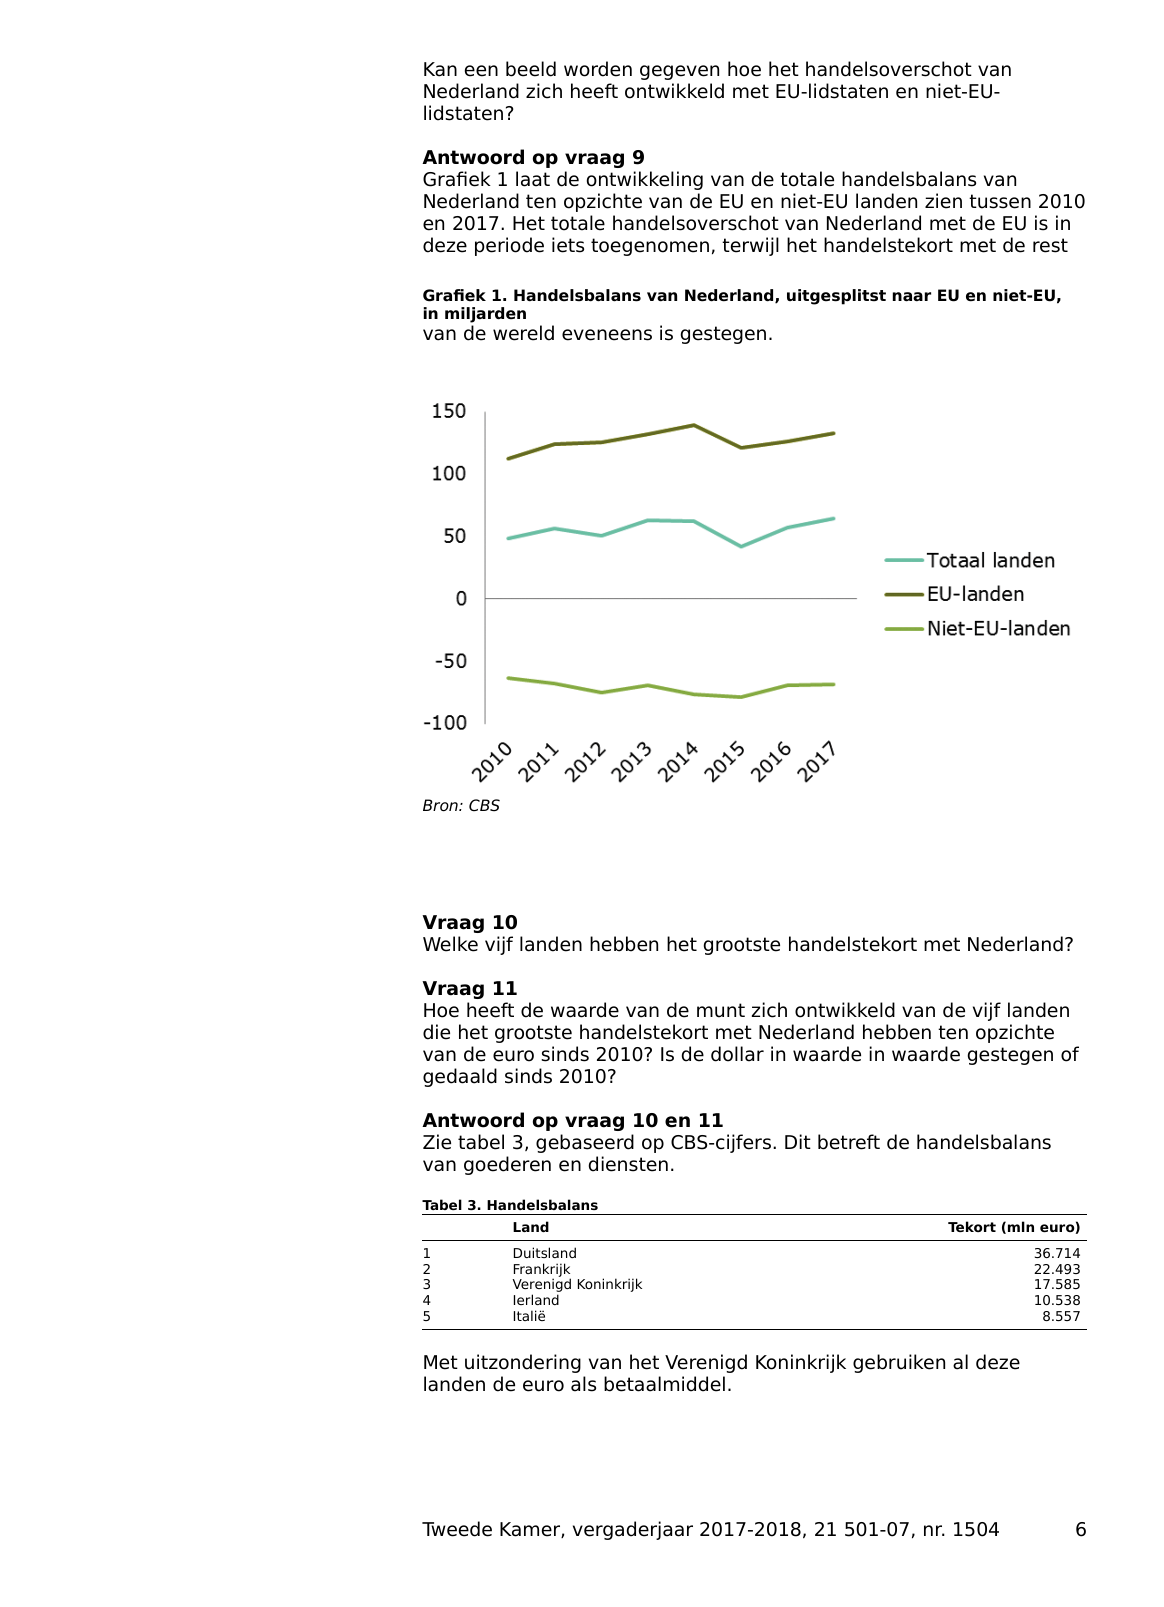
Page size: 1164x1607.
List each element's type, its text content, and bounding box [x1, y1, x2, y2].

text Vraag 10 [422, 912, 1087, 934]
text Met uitzondering van het Verenigd Koninkrijk gebruiken al deze landen de euro als betaalmiddel. [422, 1352, 1087, 1396]
text Hoe heeft de waarde van de munt zich ontwikkeld van de vijf landen die het grootste handelstekort met Nederland hebben ten opzichte van de euro sinds 2010? Is de dollar in waarde in waarde gestegen of gedaald sinds 2010? [422, 1000, 1087, 1088]
table_cell 22.493 [830, 1261, 1087, 1277]
table_cell 4 [422, 1293, 506, 1309]
table_cell 5 [422, 1309, 506, 1329]
text Antwoord op vraag 10 en 11 [422, 1110, 1087, 1132]
picture [422, 401, 1072, 785]
table_cell 2 [422, 1261, 506, 1277]
text Bron: CBS [422, 797, 1072, 815]
table_cell Land [506, 1215, 829, 1240]
table_cell 8.557 [830, 1309, 1087, 1329]
text Welke vijf landen hebben het grootste handelstekort met Nederland? [422, 934, 1087, 956]
text Zie tabel 3, gebaseerd op CBS-cijfers. Dit betreft de handelsbalans van goederen en diensten. [422, 1132, 1087, 1176]
text Grafiek 1. Handelsbalans van Nederland, uitgesplitst naar EU en niet-EU, in miljarden [422, 287, 1072, 323]
text Grafiek 1 laat de ontwikkeling van de totale handelsbalans van Nederland ten opzichte van de EU en niet-EU landen zien tussen 2010 en 2017. Het totale handelsoverschot van Nederland met de EU is in deze periode iets toegenomen, terwijl het handelstekort met de rest van de wereld eveneens is gestegen. [422, 169, 1087, 345]
table_cell Duitsland [506, 1241, 829, 1261]
table_cell Frankrijk [506, 1261, 829, 1277]
text Kan een beeld worden gegeven hoe het handelsoverschot van Nederland zich heeft ontwikkeld met EU-lidstaten en niet-EU-lidstaten? [422, 59, 1087, 125]
table_cell [422, 1215, 506, 1240]
text Vraag 11 [422, 978, 1087, 1000]
table_header Tabel 3. Handelsbalans [422, 1198, 1087, 1214]
table_cell 3 [422, 1277, 506, 1293]
table_cell 36.714 [830, 1241, 1087, 1261]
table_cell Verenigd Koninkrijk [506, 1277, 829, 1293]
table_cell Italië [506, 1309, 829, 1329]
table_cell Tekort (mln euro) [830, 1215, 1087, 1240]
table_cell 1 [422, 1241, 506, 1261]
table_cell 17.585 [830, 1277, 1087, 1293]
text Antwoord op vraag 9 [422, 147, 1087, 169]
table_cell 10.538 [830, 1293, 1087, 1309]
table_cell Ierland [506, 1293, 829, 1309]
